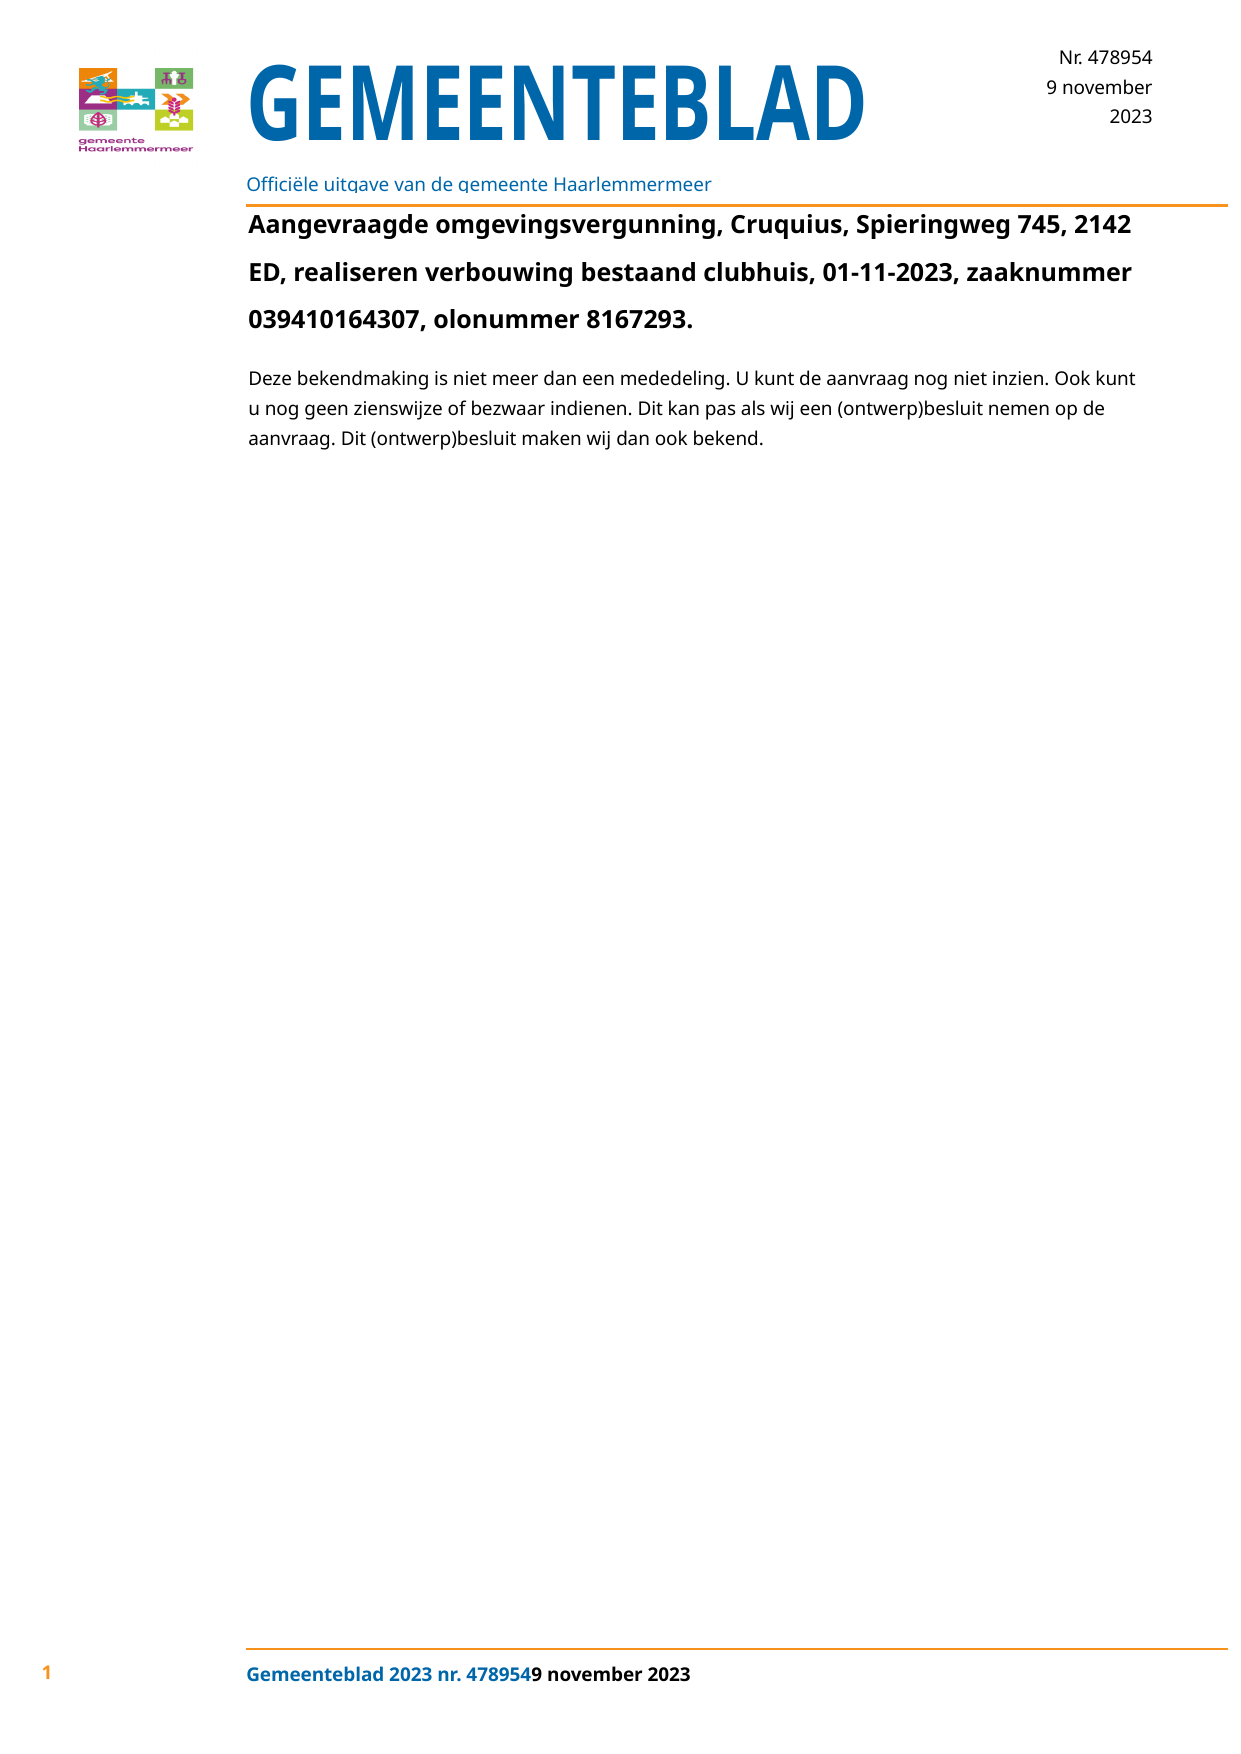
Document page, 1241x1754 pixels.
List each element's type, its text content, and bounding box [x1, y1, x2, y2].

picture [41, 47, 231, 172]
text Deze bekendmaking is niet meer dan een mededeling. U kunt de aanvraag nog niet inzien. Ook kunt u nog geen zienswijze of bezwaar indienen. Dit kan pas als wij een (ontwerp)besluit nemen op de aanvraag. Dit (ontwerp)besluit maken wij dan ook bekend. [248, 366, 1152, 450]
text Aangevraagde omgevingsvergunning, Cruquius, Spieringweg 745, 2142 ED, realiseren verbouwing bestaand clubhuis, 01-11-2023, zaaknummer 039410164307, olonummer 8167293. [248, 207, 1152, 336]
